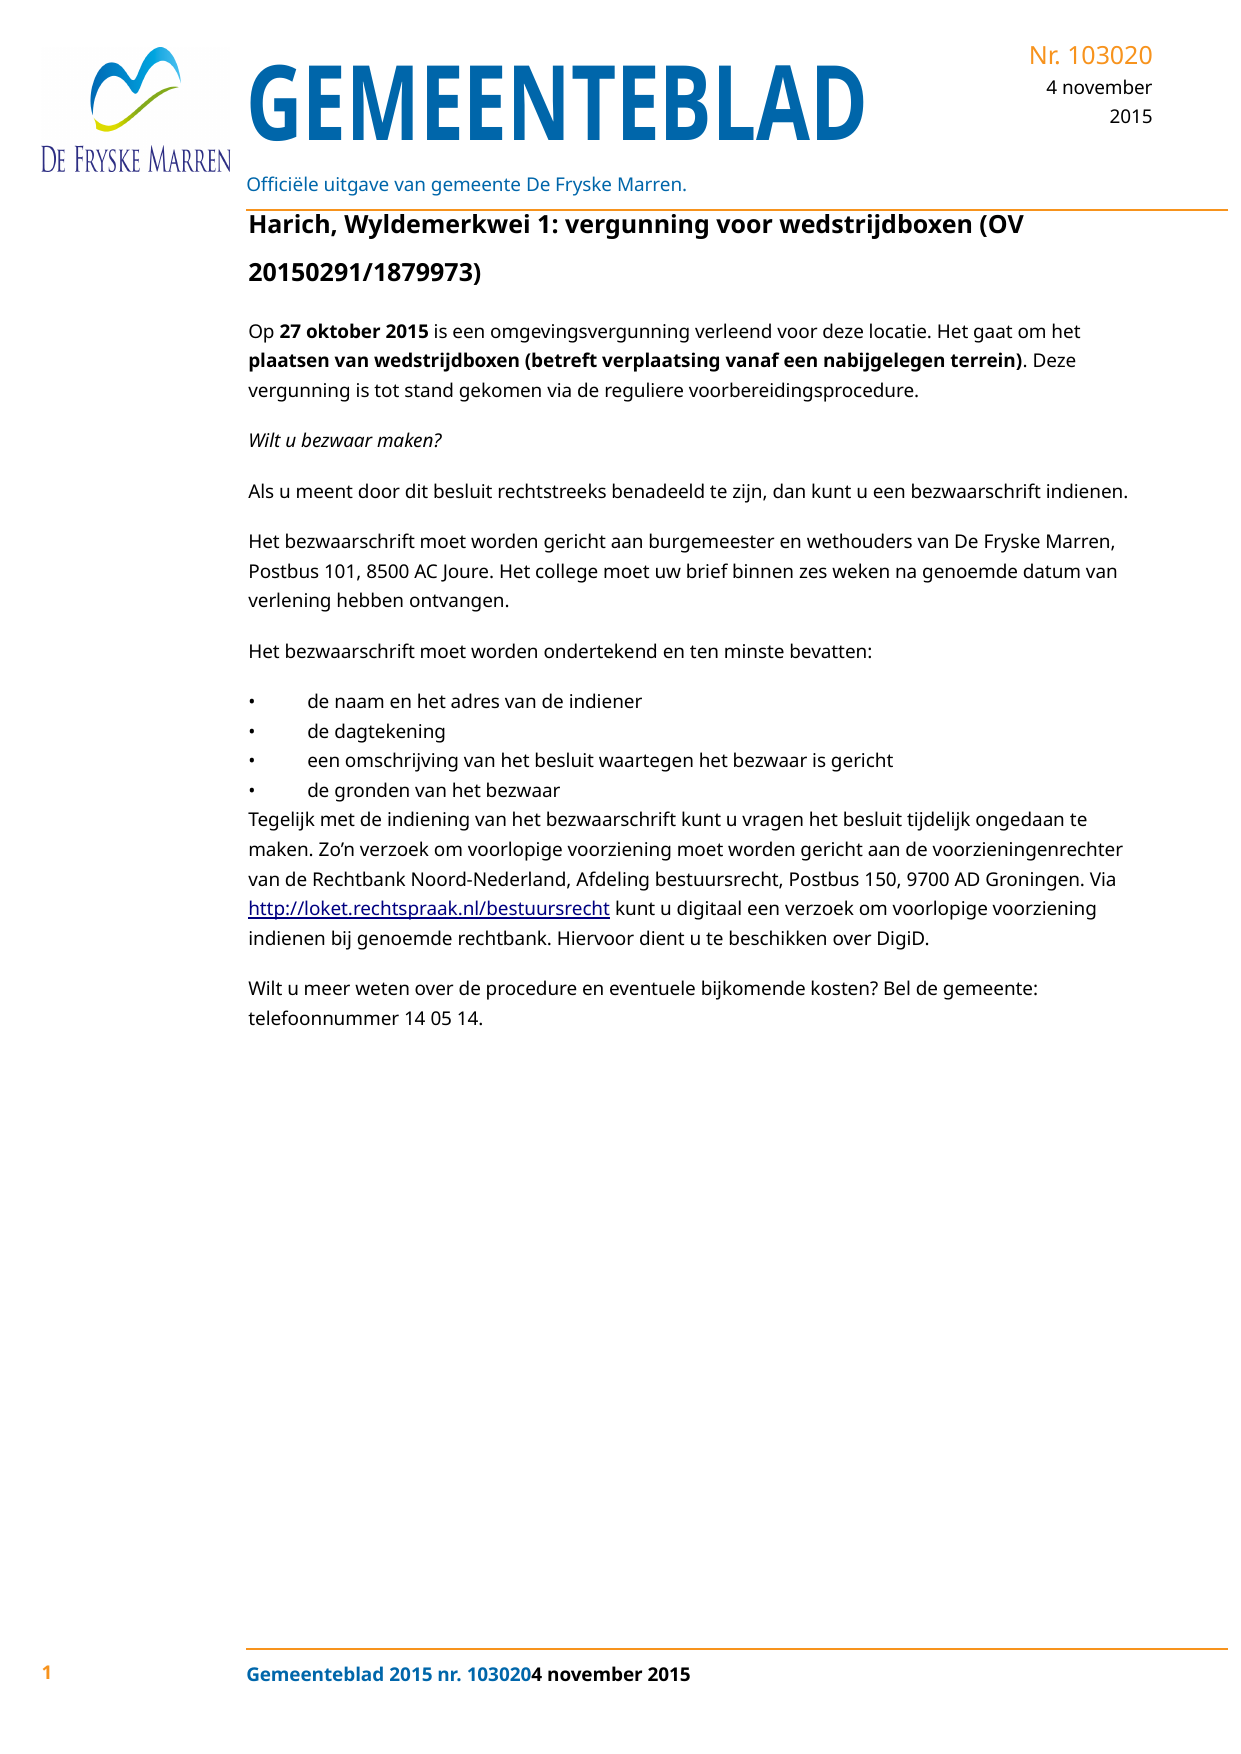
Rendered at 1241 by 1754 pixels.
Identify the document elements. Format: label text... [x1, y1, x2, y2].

text Op 27 oktober 2015 is een omgevingsvergunning verleend voor deze locatie. Het gaat om het plaatsen van wedstrijdboxen (betreft verplaatsing vanaf een nabijgelegen terrein). Deze vergunning is tot stand gekomen via de reguliere voorbereidingsprocedure. [248, 318, 1152, 403]
text Tegelijk met de indiening van het bezwaarschrift kunt u vragen het besluit tijdelijk ongedaan te maken. Zo’n verzoek om voorlopige voorziening moet worden gericht aan de voorzieningenrechter van de Rechtbank Noord-Nederland, Afdeling bestuursrecht, Postbus 150, 9700 AD Groningen. Via http://loket.rechtspraak.nl/bestuursrecht kunt u digitaal een verzoek om voorlopige voorziening indienen bij genoemde rechtbank. Hiervoor dient u te beschikken over DigiD. [248, 807, 1152, 951]
list de gronden van het bezwaar [248, 777, 1152, 803]
text Wilt u meer weten over de procedure en eventuele bijkomende kosten? Bel de gemeente: telefoonnummer 14 05 14. [248, 975, 1152, 1031]
list een omschrijving van het besluit waartegen het bezwaar is gericht [248, 747, 1152, 773]
text Het bezwaarschrift moet worden gericht aan burgemeester en wethouders van De Fryske Marren, Postbus 101, 8500 AC Joure. Het college moet uw brief binnen zes weken na genoemde datum van verlening hebben ontvangen. [248, 528, 1152, 613]
list de dagtekening [248, 718, 1152, 744]
text Het bezwaarschrift moet worden ondertekend en ten minste bevatten: [248, 638, 1152, 664]
picture [41, 47, 231, 172]
text Wilt u bezwaar maken? [248, 427, 1152, 453]
text Harich, Wyldemerkwei 1: vergunning voor wedstrijdboxen (OV 20150291/1879973) [248, 211, 1152, 288]
list de naam en het adres van de indiener [248, 688, 1152, 714]
text Als u meent door dit besluit rechtstreeks benadeeld te zijn, dan kunt u een bezwaarschrift indienen. [248, 478, 1152, 504]
